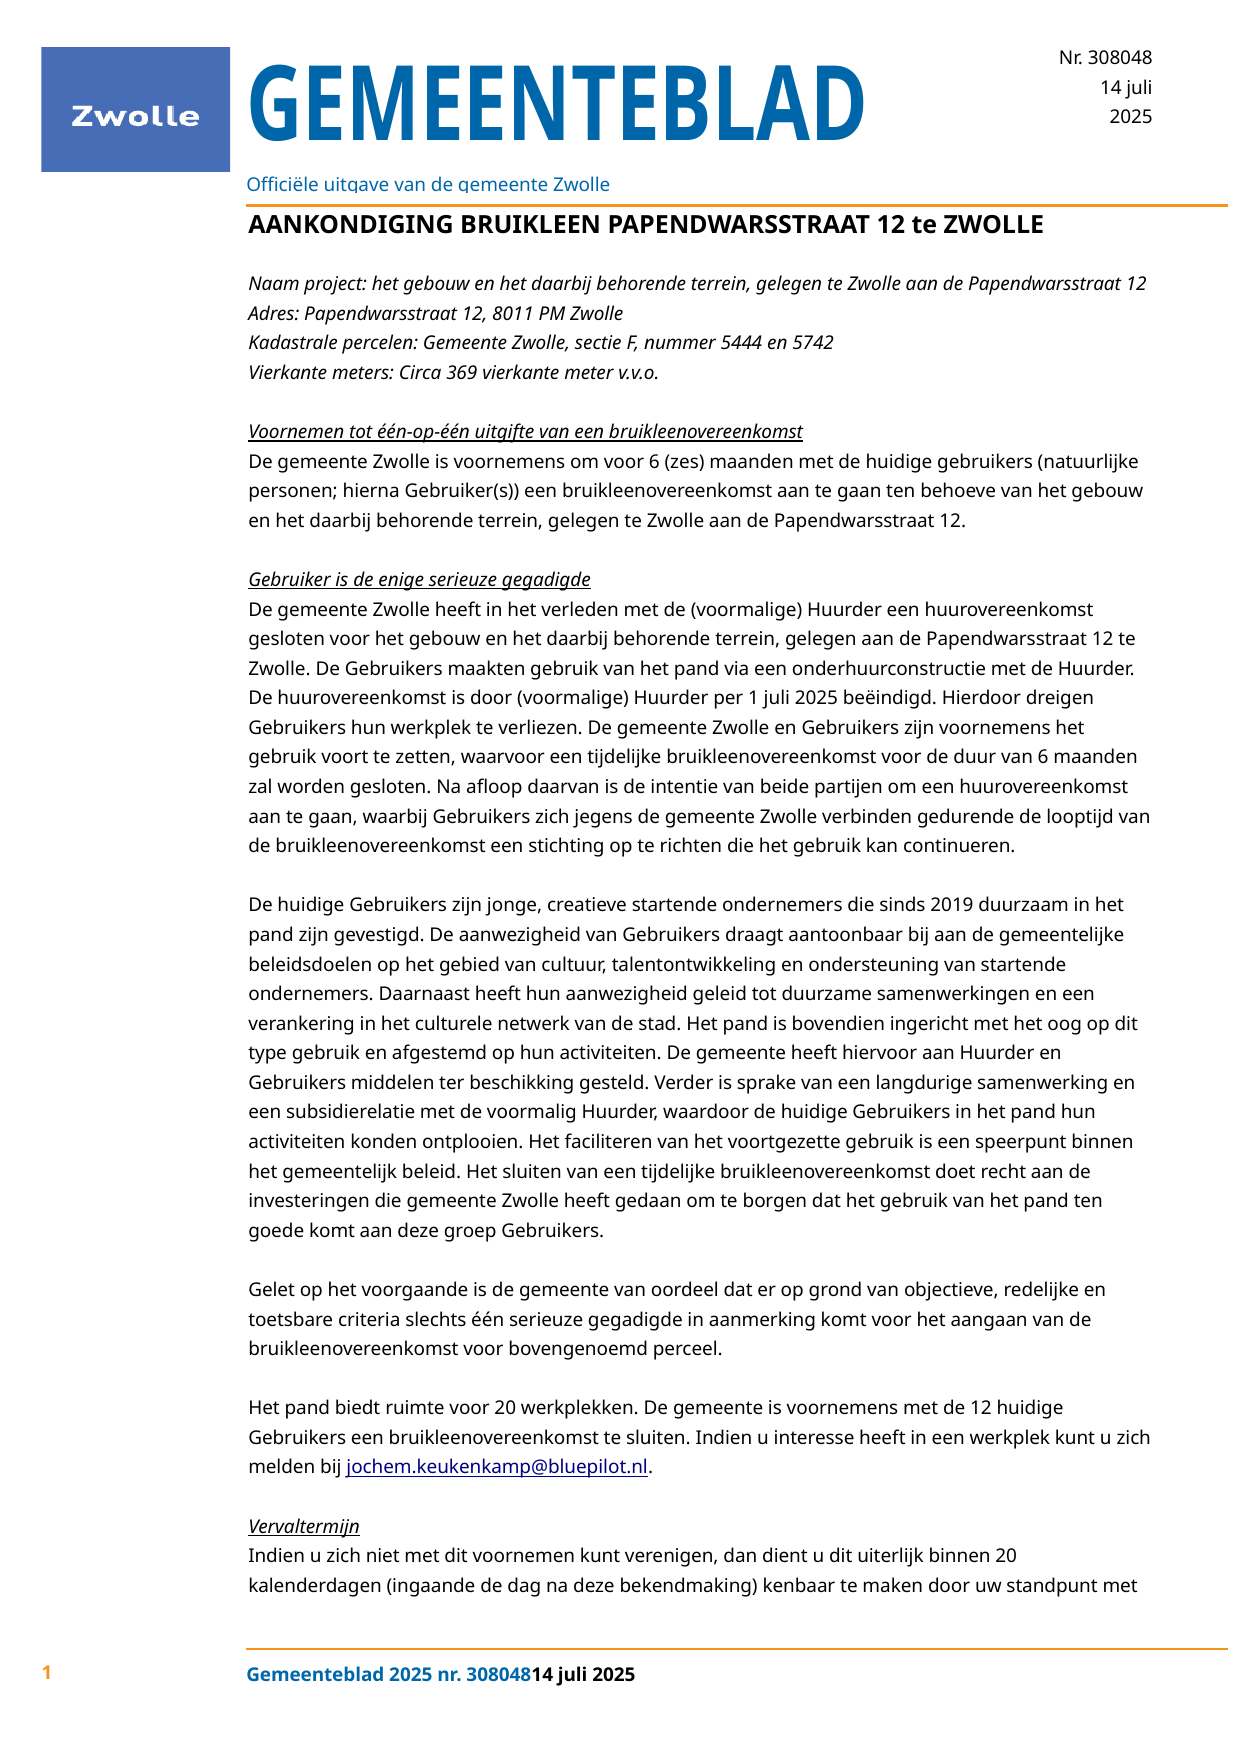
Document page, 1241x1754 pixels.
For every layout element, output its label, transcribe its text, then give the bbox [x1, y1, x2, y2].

picture [41, 47, 231, 172]
text Voornemen tot één-op-één uitgifte van een bruikleenovereenkomst [248, 418, 1152, 444]
text Kadastrale percelen: Gemeente Zwolle, sectie F, nummer 5444 en 5742 [248, 329, 1152, 355]
text De gemeente Zwolle heeft in het verleden met de (voormalige) Huurder een huurovereenkomst gesloten voor het gebouw en het daarbij behorende terrein, gelegen aan de Papendwarsstraat 12 te Zwolle. De Gebruikers maakten gebruik van het pand via een onderhuurconstructie met de Huurder. De huurovereenkomst is door (voormalige) Huurder per 1 juli 2025 beëindigd. Hierdoor dreigen Gebruikers hun werkplek te verliezen. De gemeente Zwolle en Gebruikers zijn voornemens het gebruik voort te zetten, waarvoor een tijdelijke bruikleenovereenkomst voor de duur van 6 maanden zal worden gesloten. Na afloop daarvan is de intentie van beide partijen om een huurovereenkomst aan te gaan, waarbij Gebruikers zich jegens de gemeente Zwolle verbinden gedurende de looptijd van de bruikleenovereenkomst een stichting op te richten die het gebruik kan continueren. [248, 596, 1152, 858]
text Vervaltermijn [248, 1513, 1152, 1538]
text De gemeente Zwolle is voornemens om voor 6 (zes) maanden met de huidige gebruikers (natuurlijke personen; hierna Gebruiker(s)) een bruikleenovereenkomst aan te gaan ten behoeve van het gebouw en het daarbij behorende terrein, gelegen te Zwolle aan de Papendwarsstraat 12. [248, 448, 1152, 533]
text Het pand biedt ruimte voor 20 werkplekken. De gemeente is voornemens met de 12 huidige Gebruikers een bruikleenovereenkomst te sluiten. Indien u interesse heeft in een werkplek kunt u zich melden bij jochem.keukenkamp@bluepilot.nl. [248, 1394, 1152, 1479]
text De huidige Gebruikers zijn jonge, creatieve startende ondernemers die sinds 2019 duurzaam in het pand zijn gevestigd. De aanwezigheid van Gebruikers draagt aantoonbaar bij aan de gemeentelijke beleidsdoelen op het gebied van cultuur, talentontwikkeling en ondersteuning van startende ondernemers. Daarnaast heeft hun aanwezigheid geleid tot duurzame samenwerkingen en een verankering in het culturele netwerk van de stad. Het pand is bovendien ingericht met het oog op dit type gebruik en afgestemd op hun activiteiten. De gemeente heeft hiervoor aan Huurder en Gebruikers middelen ter beschikking gesteld. Verder is sprake van een langdurige samenwerking en een subsidierelatie met de voormalig Huurder, waardoor de huidige Gebruikers in het pand hun activiteiten konden ontplooien. Het faciliteren van het voortgezette gebruik is een speerpunt binnen het gemeentelijk beleid. Het sluiten van een tijdelijke bruikleenovereenkomst doet recht aan de investeringen die gemeente Zwolle heeft gedaan om te borgen dat het gebruik van het pand ten goede komt aan deze groep Gebruikers. [248, 892, 1152, 1243]
text Indien u zich niet met dit voornemen kunt verenigen, dan dient u dit uiterlijk binnen 20 kalenderdagen (ingaande de dag na deze bekendmaking) kenbaar te maken door uw standpunt met [248, 1542, 1152, 1598]
text Gelet op het voorgaande is de gemeente van oordeel dat er op grond van objectieve, redelijke en toetsbare criteria slechts één serieuze gegadigde in aanmerking komt voor het aangaan van de bruikleenovereenkomst voor bovengenoemd perceel. [248, 1276, 1152, 1361]
text AANKONDIGING BRUIKLEEN PAPENDWARSSTRAAT 12 te ZWOLLE [248, 207, 1152, 241]
text Gebruiker is de enige serieuze gegadigde [248, 566, 1152, 592]
text Vierkante meters: Circa 369 vierkante meter v.v.o. [248, 359, 1152, 385]
text Naam project: het gebouw en het daarbij behorende terrein, gelegen te Zwolle aan de Papendwarsstraat 12 [248, 270, 1152, 296]
text Adres: Papendwarsstraat 12, 8011 PM Zwolle [248, 300, 1152, 326]
